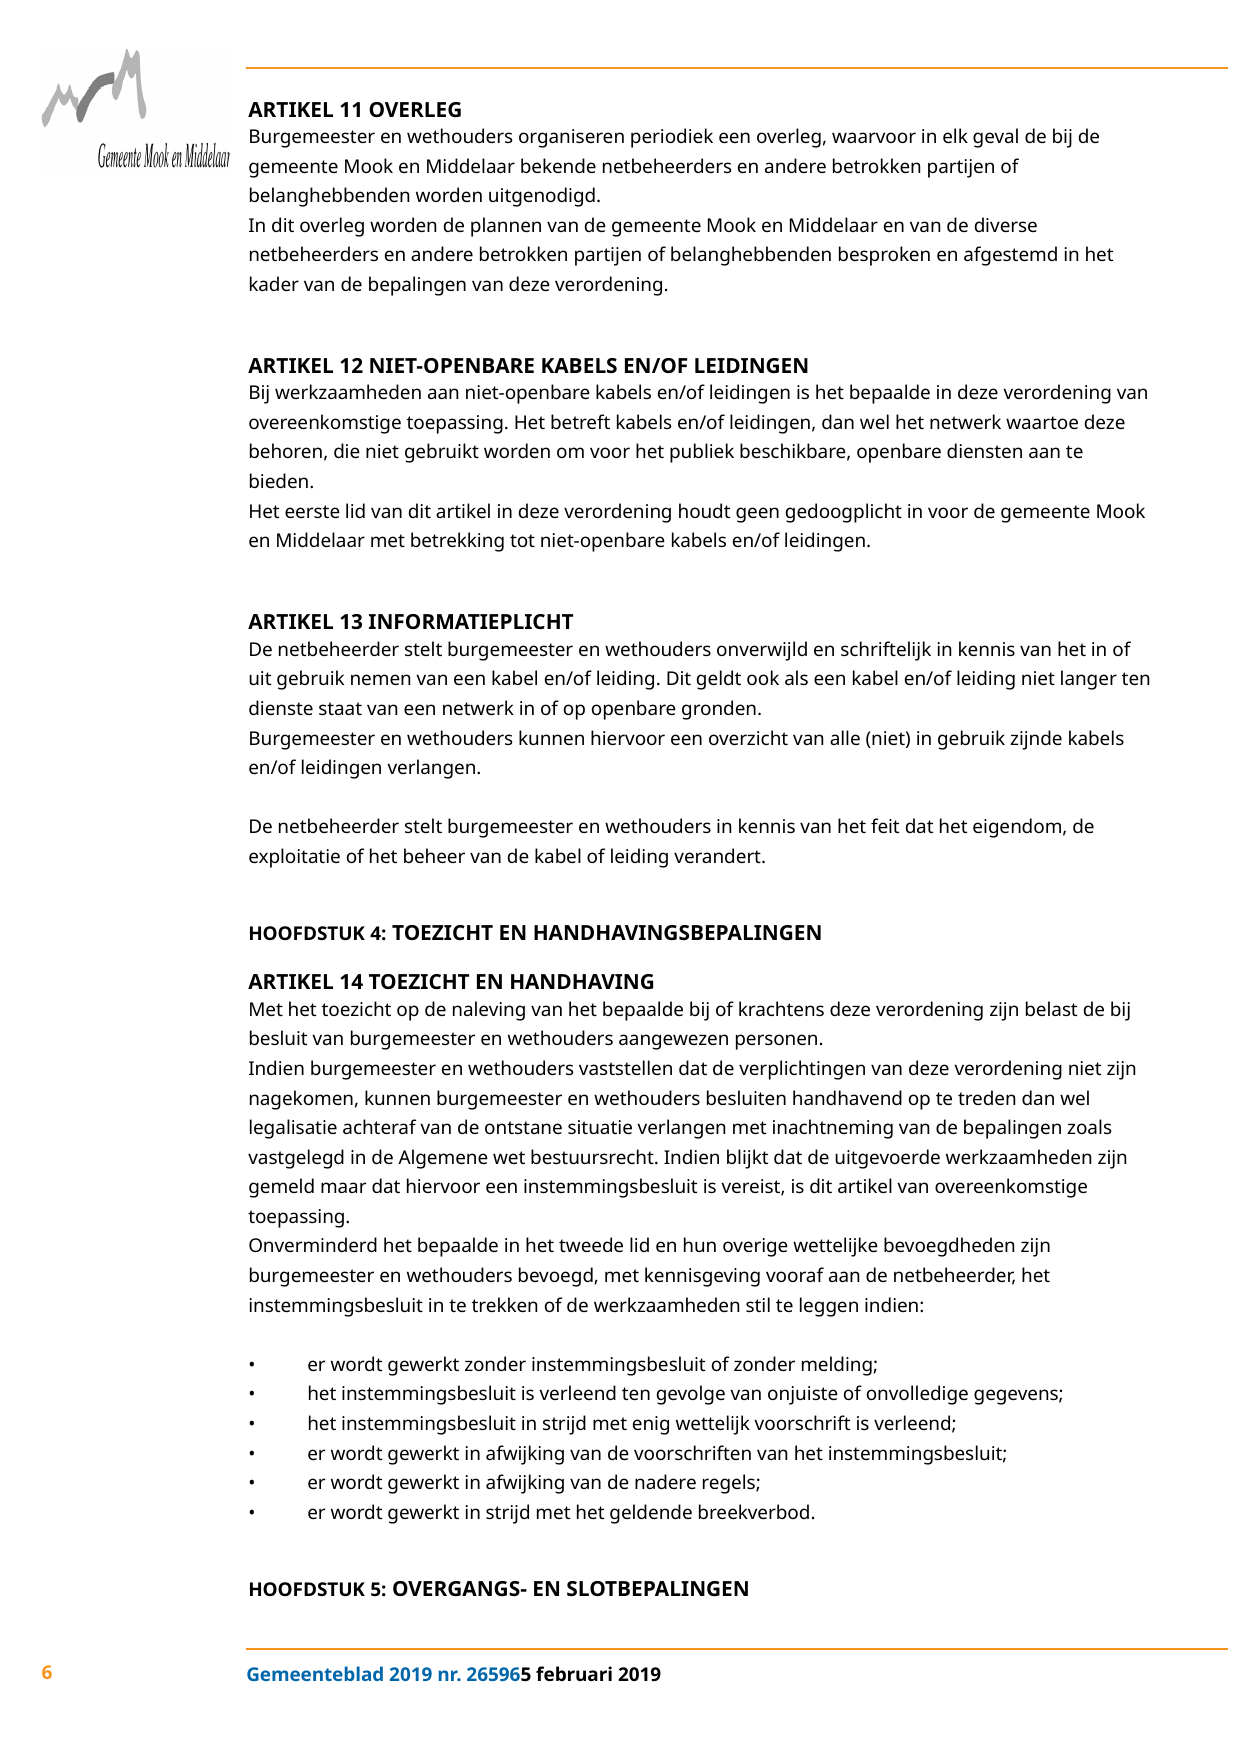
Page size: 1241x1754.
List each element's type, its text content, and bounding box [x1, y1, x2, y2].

text De netbeheerder stelt burgemeester en wethouders in kennis van het feit dat het eigendom, de exploitatie of het beheer van de kabel of leiding verandert. [248, 813, 1152, 869]
list het instemmingsbesluit in strijd met enig wettelijk voorschrift is verleend; [248, 1410, 1152, 1436]
text ARTIKEL 14 TOEZICHT EN HANDHAVING [248, 967, 1152, 996]
text Burgemeester en wethouders kunnen hiervoor een overzicht van alle (niet) in gebruik zijnde kabels en/of leidingen verlangen. [248, 725, 1152, 780]
text In dit overleg worden de plannen van de gemeente Mook en Middelaar en van de diverse netbeheerders en andere betrokken partijen of belanghebbenden besproken en afgestemd in het kader van de bepalingen van deze verordening. [248, 212, 1152, 297]
text ARTIKEL 11 OVERLEG [248, 95, 1152, 123]
text Met het toezicht op de naleving van het bepaalde bij of krachtens deze verordening zijn belast de bij besluit van burgemeester en wethouders aangewezen personen. [248, 996, 1152, 1051]
list er wordt gewerkt in strijd met het geldende breekverbod. [248, 1499, 1152, 1524]
picture [41, 47, 231, 172]
text ARTIKEL 12 NIET-OPENBARE KABELS EN/OF LEIDINGEN [248, 351, 1152, 379]
list er wordt gewerkt zonder instemmingsbesluit of zonder melding; [248, 1351, 1152, 1377]
text Bij werkzaamheden aan niet-openbare kabels en/of leidingen is het bepaalde in deze verordening van overeenkomstige toepassing. Het betreft kabels en/of leidingen, dan wel het netwerk waartoe deze behoren, die niet gebruikt worden om voor het publiek beschikbare, openbare diensten aan te bieden. [248, 379, 1152, 494]
text De netbeheerder stelt burgemeester en wethouders onverwijld en schriftelijk in kennis van het in of uit gebruik nemen van een kabel en/of leiding. Dit geldt ook als een kabel en/of leiding niet langer ten dienste staat van een netwerk in of op openbare gronden. [248, 636, 1152, 721]
list het instemmingsbesluit is verleend ten gevolge van onjuiste of onvolledige gegevens; [248, 1381, 1152, 1406]
text Indien burgemeester en wethouders vaststellen dat de verplichtingen van deze verordening niet zijn nagekomen, kunnen burgemeester en wethouders besluiten handhavend op te treden dan wel legalisatie achteraf van de ontstane situatie verlangen met inachtneming van de bepalingen zoals vastgelegd in de Algemene wet bestuursrecht. Indien blijkt dat de uitgevoerde werkzaamheden zijn gemeld maar dat hiervoor een instemmingsbesluit is vereist, is dit artikel van overeenkomstige toepassing. [248, 1055, 1152, 1229]
list er wordt gewerkt in afwijking van de nadere regels; [248, 1469, 1152, 1495]
text HOOFDSTUK 5: OVERGANGS- EN SLOTBEPALINGEN [248, 1574, 1152, 1602]
text Onverminderd het bepaalde in het tweede lid en hun overige wettelijke bevoegdheden zijn burgemeester en wethouders bevoegd, met kennisgeving vooraf aan de netbeheerder, het instemmingsbesluit in te trekken of de werkzaamheden stil te leggen indien: [248, 1233, 1152, 1317]
list er wordt gewerkt in afwijking van de voorschriften van het instemmingsbesluit; [248, 1440, 1152, 1465]
text HOOFDSTUK 4: TOEZICHT EN HANDHAVINGSBEPALINGEN [248, 918, 1152, 947]
text Burgemeester en wethouders organiseren periodiek een overleg, waarvoor in elk geval de bij de gemeente Mook en Middelaar bekende netbeheerders en andere betrokken partijen of belanghebbenden worden uitgenodigd. [248, 123, 1152, 208]
text ARTIKEL 13 INFORMATIEPLICHT [248, 607, 1152, 636]
text Het eerste lid van dit artikel in deze verordening houdt geen gedoogplicht in voor de gemeente Mook en Middelaar met betrekking tot niet-openbare kabels en/of leidingen. [248, 498, 1152, 553]
